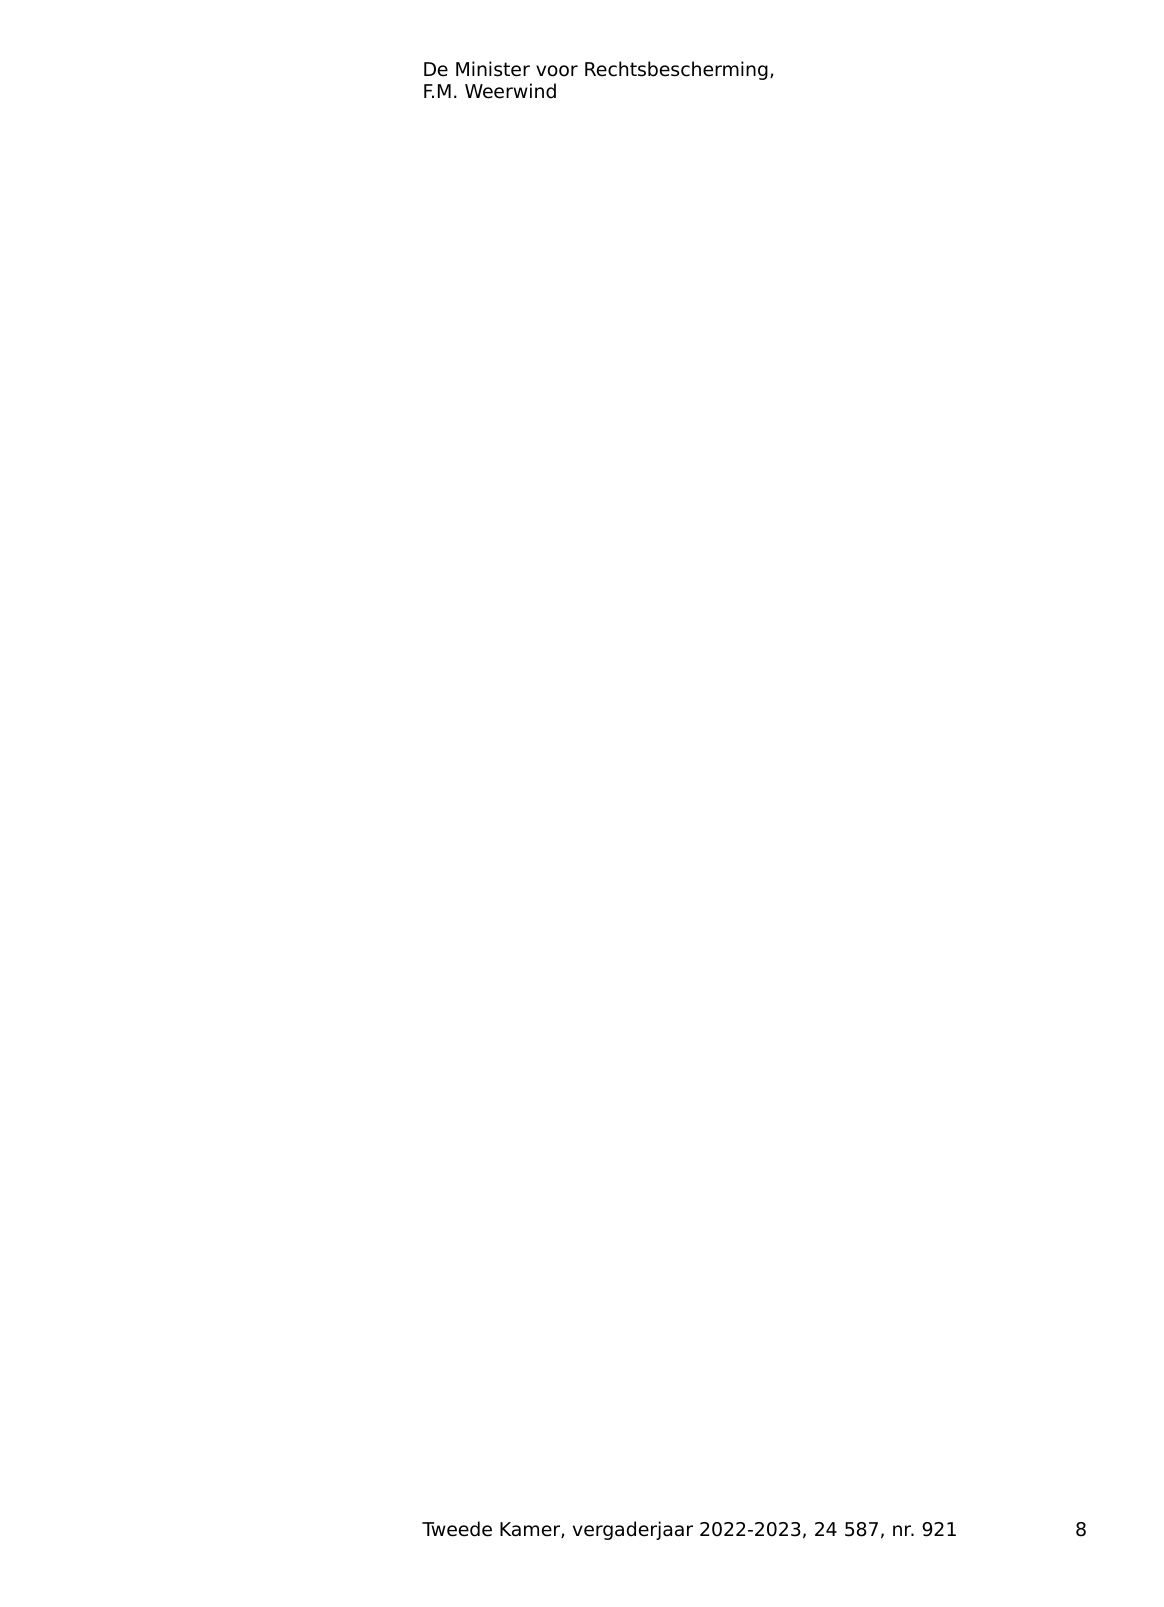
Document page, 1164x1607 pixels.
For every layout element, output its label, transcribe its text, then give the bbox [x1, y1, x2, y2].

text De Minister voor Rechtsbescherming, F.M. Weerwind [422, 59, 1087, 103]
